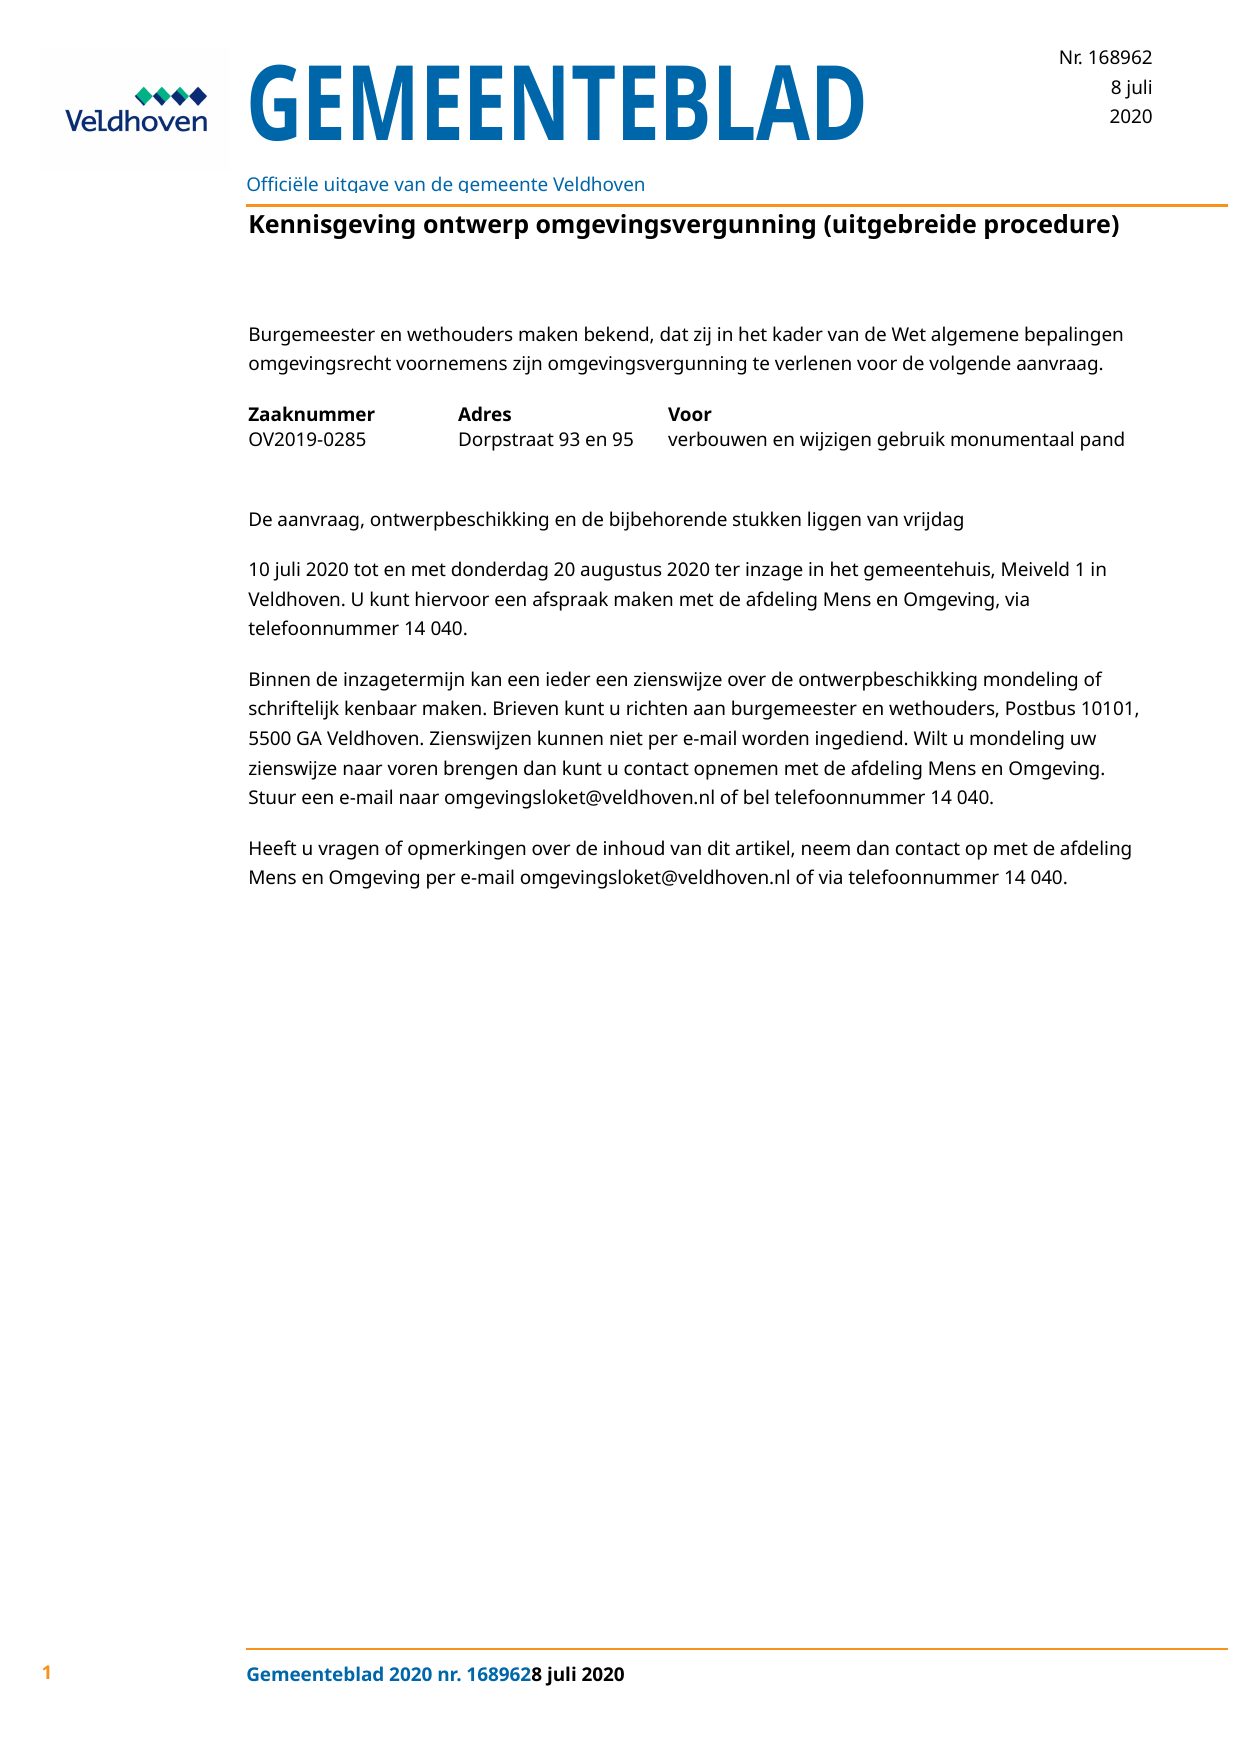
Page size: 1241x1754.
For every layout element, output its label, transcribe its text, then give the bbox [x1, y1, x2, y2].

picture [41, 47, 231, 172]
table_cell verbouwen en wijzigen gebruik monumentaal pand [668, 427, 1152, 452]
text De aanvraag, ontwerpbeschikking en de bijbehorende stukken liggen van vrijdag [248, 506, 1152, 532]
text Burgemeester en wethouders maken bekend, dat zij in het kader van de Wet algemene bepalingen omgevingsrecht voornemens zijn omgevingsvergunning te verlenen voor de volgende aanvraag. [248, 321, 1152, 376]
text Binnen de inzagetermijn kan een ieder een zienswijze over de ontwerpbeschikking mondeling of schriftelijk kenbaar maken. Brieven kunt u richten aan burgemeester en wethouders, Postbus 10101, 5500 GA Veldhoven. Zienswijzen kunnen niet per e-mail worden ingediend. Wilt u mondeling uw zienswijze naar voren brengen dan kunt u contact opnemen met de afdeling Mens en Omgeving. Stuur een e-mail naar omgevingsloket@veldhoven.nl of bel telefoonnummer 14 040. [248, 666, 1152, 810]
text 10 juli 2020 tot en met donderdag 20 augustus 2020 ter inzage in het gemeentehuis, Meiveld 1 in Veldhoven. U kunt hiervoor een afspraak maken met de afdeling Mens en Omgeving, via telefoonnummer 14 040. [248, 556, 1152, 641]
table_header Zaaknummer [248, 401, 458, 427]
table_header Voor [668, 401, 1152, 427]
text Kennisgeving ontwerp omgevingsvergunning (uitgebreide procedure) [248, 207, 1152, 241]
table_header Adres [458, 401, 668, 427]
table_cell Dorpstraat 93 en 95 [458, 427, 668, 452]
text Heeft u vragen of opmerkingen over de inhoud van dit artikel, neem dan contact op met de afdeling Mens en Omgeving per e-mail omgevingsloket@veldhoven.nl of via telefoonnummer 14 040. [248, 835, 1152, 890]
table_cell OV2019-0285 [248, 427, 458, 452]
